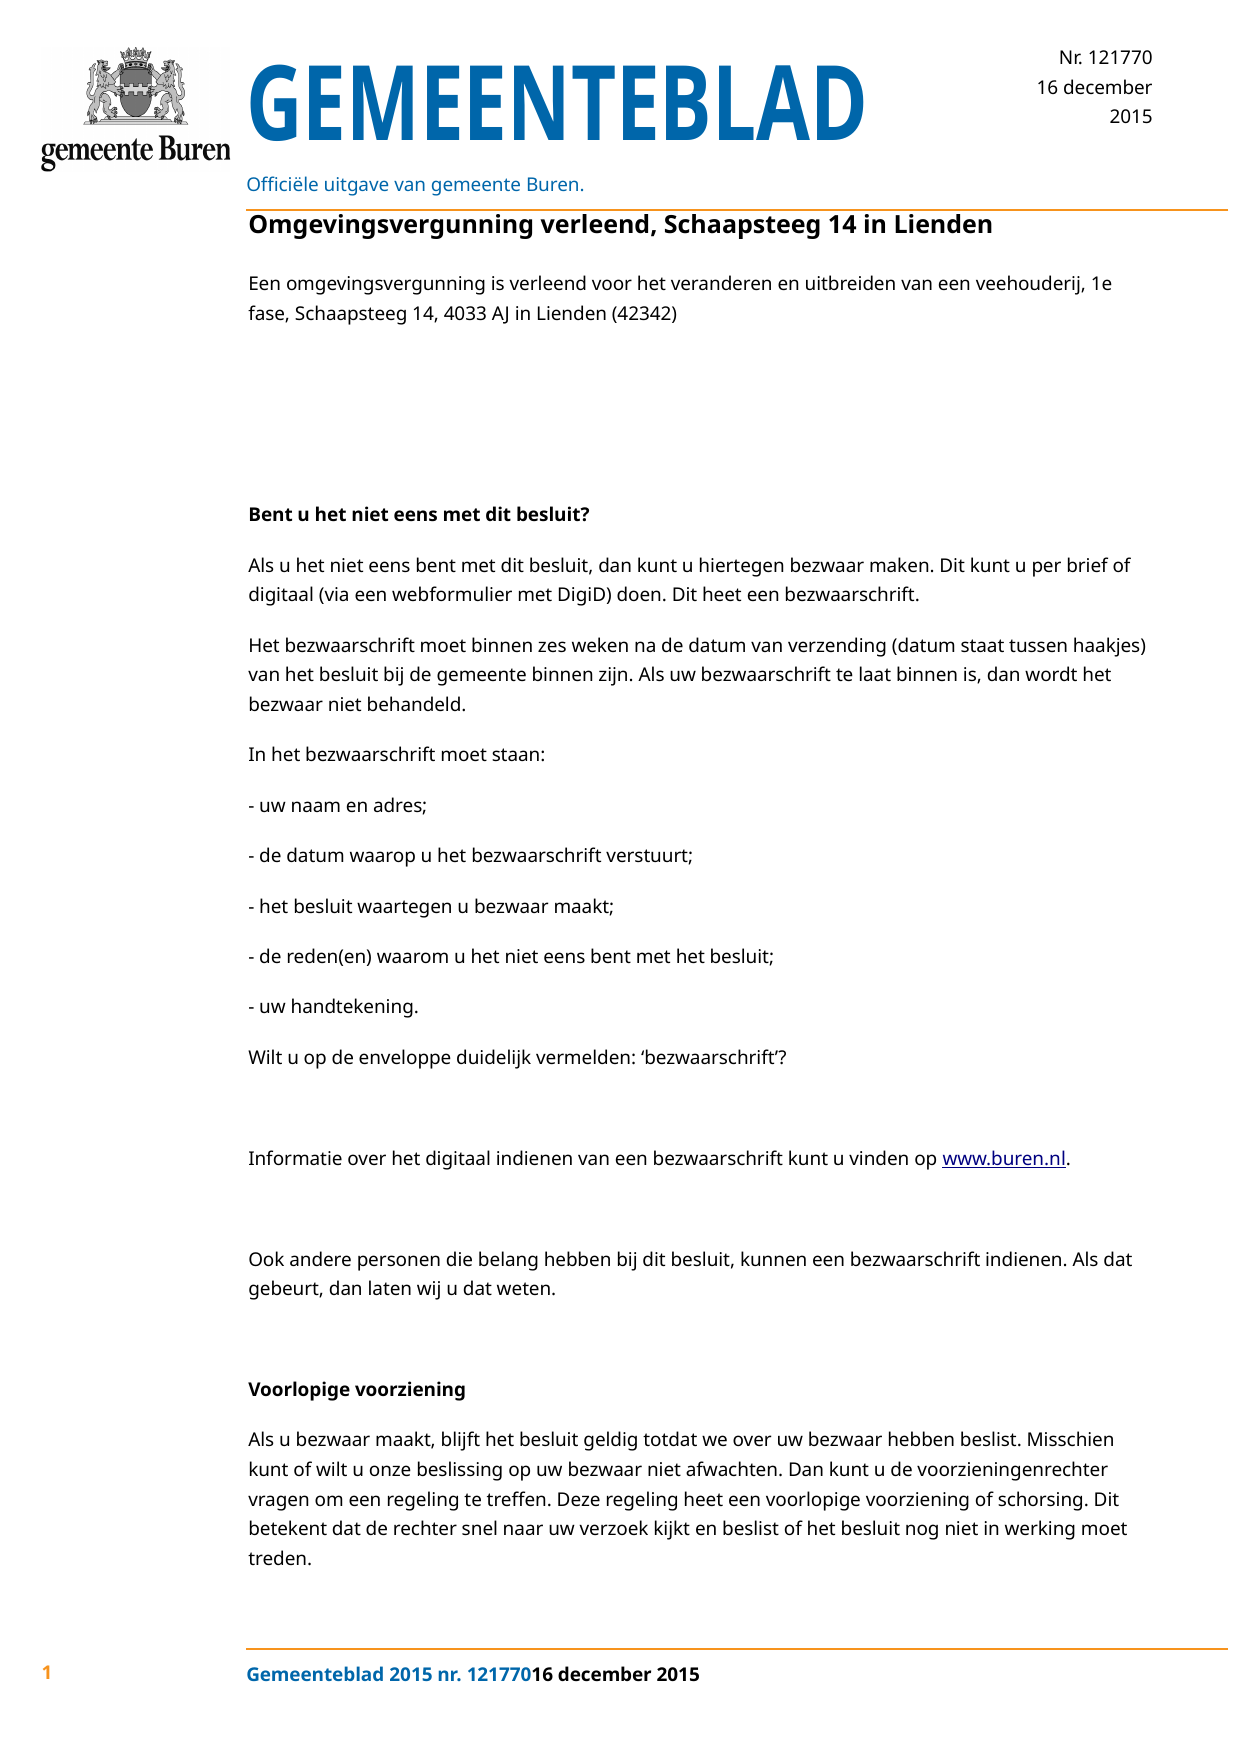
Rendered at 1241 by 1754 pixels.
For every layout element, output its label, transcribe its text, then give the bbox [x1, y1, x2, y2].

text - het besluit waartegen u bezwaar maakt; [248, 893, 1152, 918]
text Wilt u op de enveloppe duidelijk vermelden: ‘bezwaarschrift’? [248, 1044, 1152, 1070]
text Een omgevingsvergunning is verleend voor het veranderen en uitbreiden van een veehouderij, 1e fase, Schaapsteeg 14, 4033 AJ in Lienden (42342) [248, 270, 1152, 326]
text Informatie over het digitaal indienen van een bezwaarschrift kunt u vinden op www.buren.nl. [248, 1145, 1152, 1171]
text Als u bezwaar maakt, blijft het besluit geldig totdat we over uw bezwaar hebben beslist. Misschien kunt of wilt u onze beslissing op uw bezwaar niet afwachten. Dan kunt u de voorzieningenrechter vragen om een regeling te treffen. Deze regeling heet een voorlopige voorziening of schorsing. Dit betekent dat de rechter snel naar uw verzoek kijkt en beslist of het besluit nog niet in werking moet treden. [248, 1427, 1152, 1571]
text Het bezwaarschrift moet binnen zes weken na de datum van verzending (datum staat tussen haakjes) van het besluit bij de gemeente binnen zijn. Als uw bezwaarschrift te laat binnen is, dan wordt het bezwaar niet behandeld. [248, 632, 1152, 717]
text - uw naam en adres; [248, 792, 1152, 818]
picture [41, 47, 231, 172]
text Voorlopige voorziening [248, 1376, 1152, 1402]
text Als u het niet eens bent met dit besluit, dan kunt u hiertegen bezwaar maken. Dit kunt u per brief of digitaal (via een webformulier met DigiD) doen. Dit heet een bezwaarschrift. [248, 552, 1152, 607]
text - de datum waarop u het bezwaarschrift verstuurt; [248, 842, 1152, 868]
text - de reden(en) waarom u het niet eens bent met het besluit; [248, 943, 1152, 969]
text Omgevingsvergunning verleend, Schaapsteeg 14 in Lienden [248, 211, 1152, 241]
text Ook andere personen die belang hebben bij dit besluit, kunnen een bezwaarschrift indienen. Als dat gebeurt, dan laten wij u dat weten. [248, 1246, 1152, 1301]
text In het bezwaarschrift moet staan: [248, 742, 1152, 767]
text Bent u het niet eens met dit besluit? [248, 502, 1152, 527]
text - uw handtekening. [248, 994, 1152, 1019]
